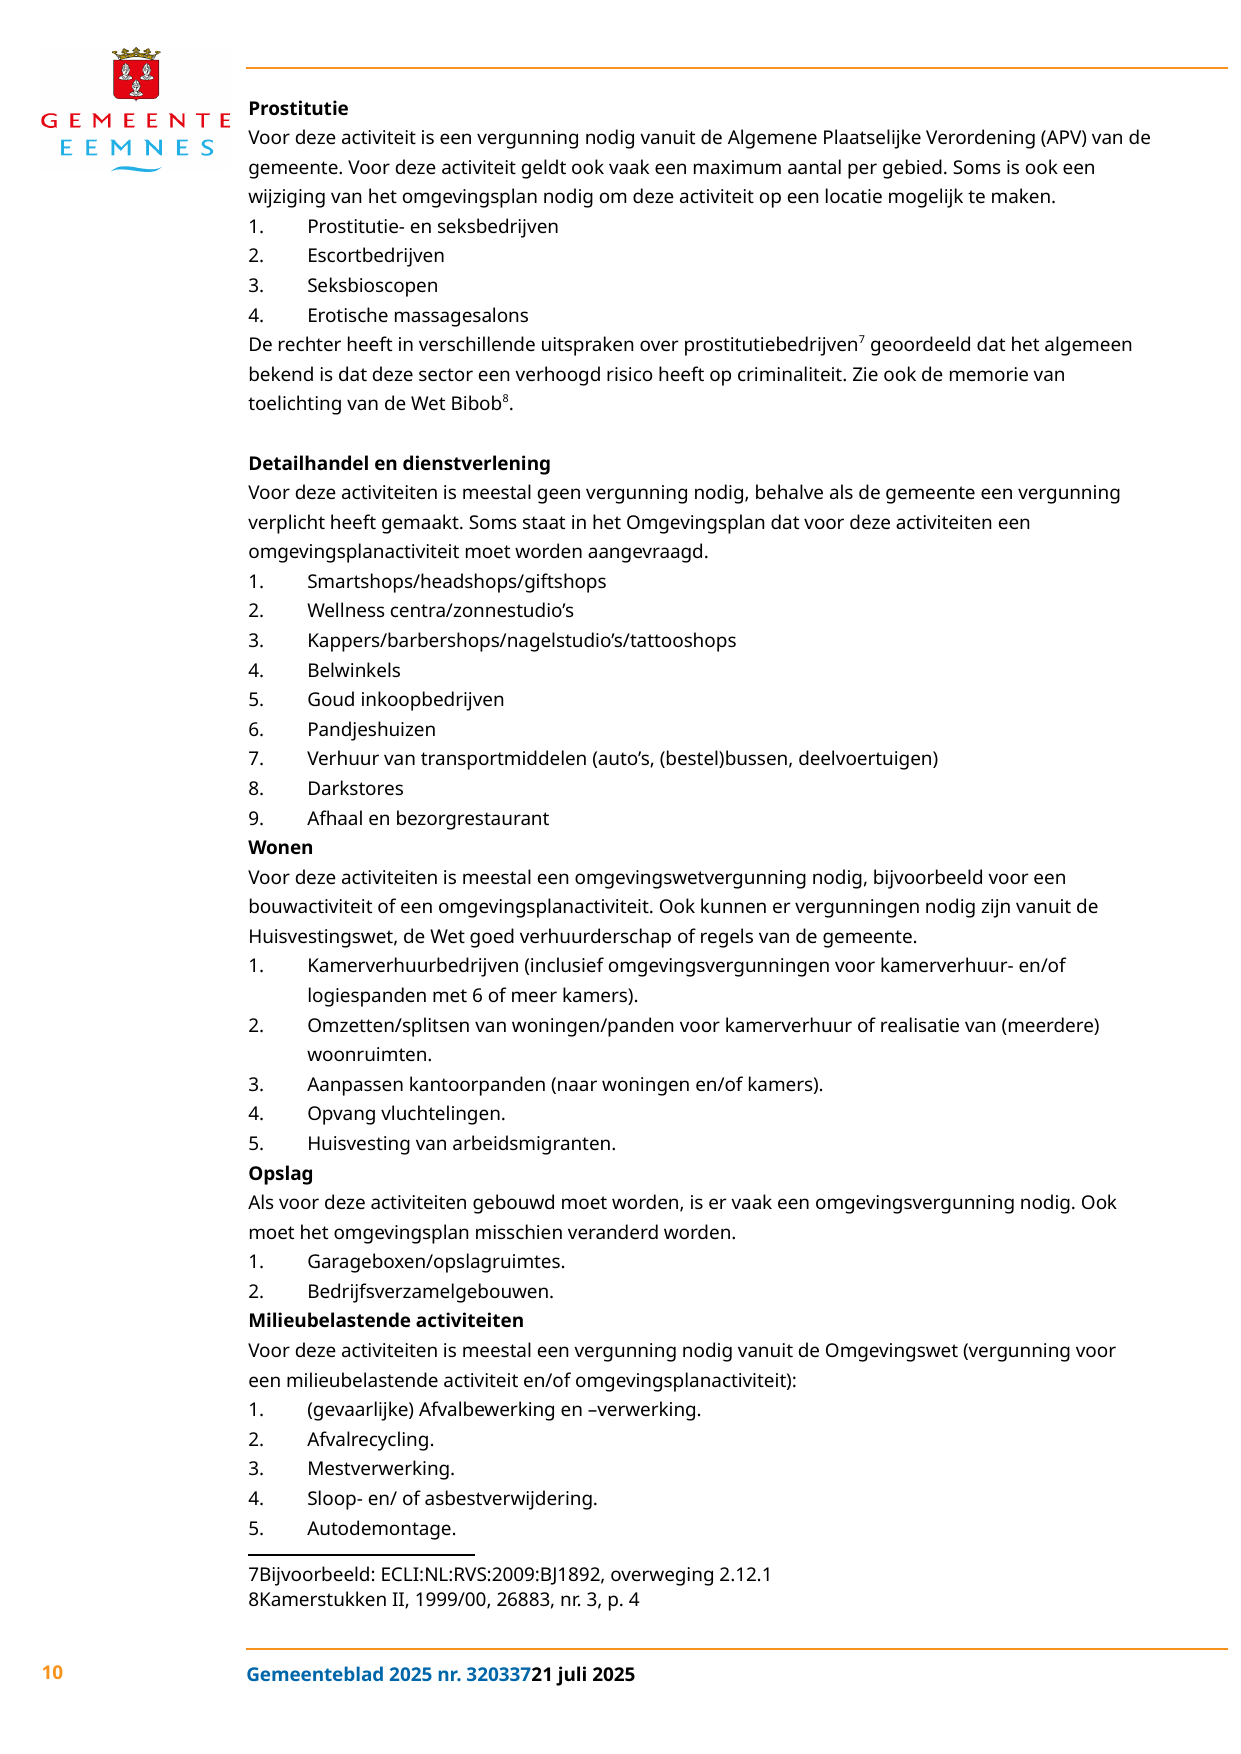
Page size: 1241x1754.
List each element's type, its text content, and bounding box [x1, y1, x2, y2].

list Seksbioscopen [248, 272, 1152, 298]
list (gevaarlijke) Afvalbewerking en –verwerking. [248, 1396, 1152, 1422]
list Sloop- en/ of asbestverwijdering. [248, 1485, 1152, 1511]
list Autodemontage. [248, 1515, 1152, 1541]
list Afvalrecycling. [248, 1426, 1152, 1452]
text Voor deze activiteit is een vergunning nodig vanuit de Algemene Plaatselijke Verordening (APV) van de gemeente. Voor deze activiteit geldt ook vaak een maximum aantal per gebied. Soms is ook een wijziging van het omgevingsplan nodig om deze activiteit op een locatie mogelijk te maken. [248, 124, 1152, 209]
list Afhaal en bezorgrestaurant [248, 805, 1152, 831]
list Escortbedrijven [248, 243, 1152, 268]
list Wellness centra/zonnestudio’s [248, 598, 1152, 623]
list Bedrijfsverzamelgebouwen. [248, 1278, 1152, 1304]
text Bijvoorbeeld: ECLI:NL:RVS:2009:BJ1892, overweging 2.12.1 [248, 1561, 1152, 1586]
list Erotische massagesalons [248, 302, 1152, 328]
list Verhuur van transportmiddelen (auto’s, (bestel)bussen, deelvoertuigen) [248, 746, 1152, 771]
text Opslag [248, 1160, 1152, 1186]
text Wonen [248, 834, 1152, 860]
text Voor deze activiteiten is meestal een omgevingswetvergunning nodig, bijvoorbeeld voor een bouwactiviteit of een omgevingsplanactiviteit. Ook kunnen er vergunningen nodig zijn vanuit de Huisvestingswet, de Wet goed verhuurderschap of regels van de gemeente. [248, 864, 1152, 949]
list Smartshops/headshops/giftshops [248, 568, 1152, 594]
list Mestverwerking. [248, 1456, 1152, 1481]
list Garageboxen/opslagruimtes. [248, 1248, 1152, 1274]
text Als voor deze activiteiten gebouwd moet worden, is er vaak een omgevingsvergunning nodig. Ook moet het omgevingsplan misschien veranderd worden. [248, 1189, 1152, 1245]
list Huisvesting van arbeidsmigranten. [248, 1130, 1152, 1156]
text Voor deze activiteiten is meestal geen vergunning nodig, behalve als de gemeente een vergunning verplicht heeft gemaakt. Soms staat in het Omgevingsplan dat voor deze activiteiten een omgevingsplanactiviteit moet worden aangevraagd. [248, 479, 1152, 564]
list Omzetten/splitsen van woningen/panden voor kamerverhuur of realisatie van (meerdere) woonruimten. [248, 1012, 1152, 1067]
list Aanpassen kantoorpanden (naar woningen en/of kamers). [248, 1071, 1152, 1097]
text Kamerstukken II, 1999/00, 26883, nr. 3, p. 4 [248, 1586, 1152, 1612]
text Milieubelastende activiteiten [248, 1308, 1152, 1333]
list Opvang vluchtelingen. [248, 1101, 1152, 1126]
list Pandjeshuizen [248, 716, 1152, 742]
list Goud inkoopbedrijven [248, 686, 1152, 712]
text Detailhandel en dienstverlening [248, 450, 1152, 476]
text Voor deze activiteiten is meestal een vergunning nodig vanuit de Omgevingswet (vergunning voor een milieubelastende activiteit en/of omgevingsplanactiviteit): [248, 1337, 1152, 1393]
text De rechter heeft in verschillende uitspraken over prostitutiebedrijven geoordeeld dat het algemeen bekend is dat deze sector een verhoogd risico heeft op criminaliteit. Zie ook de memorie van toelichting van de Wet Bibob. [248, 331, 1152, 416]
list Prostitutie- en seksbedrijven [248, 213, 1152, 239]
list Belwinkels [248, 657, 1152, 683]
picture [41, 47, 231, 172]
list Kappers/barbershops/nagelstudio’s/tattooshops [248, 627, 1152, 653]
list Kamerverhuurbedrijven (inclusief omgevingsvergunningen voor kamerverhuur- en/of logiespanden met 6 of meer kamers). [248, 953, 1152, 1008]
list Darkstores [248, 775, 1152, 801]
text Prostitutie [248, 95, 1152, 121]
